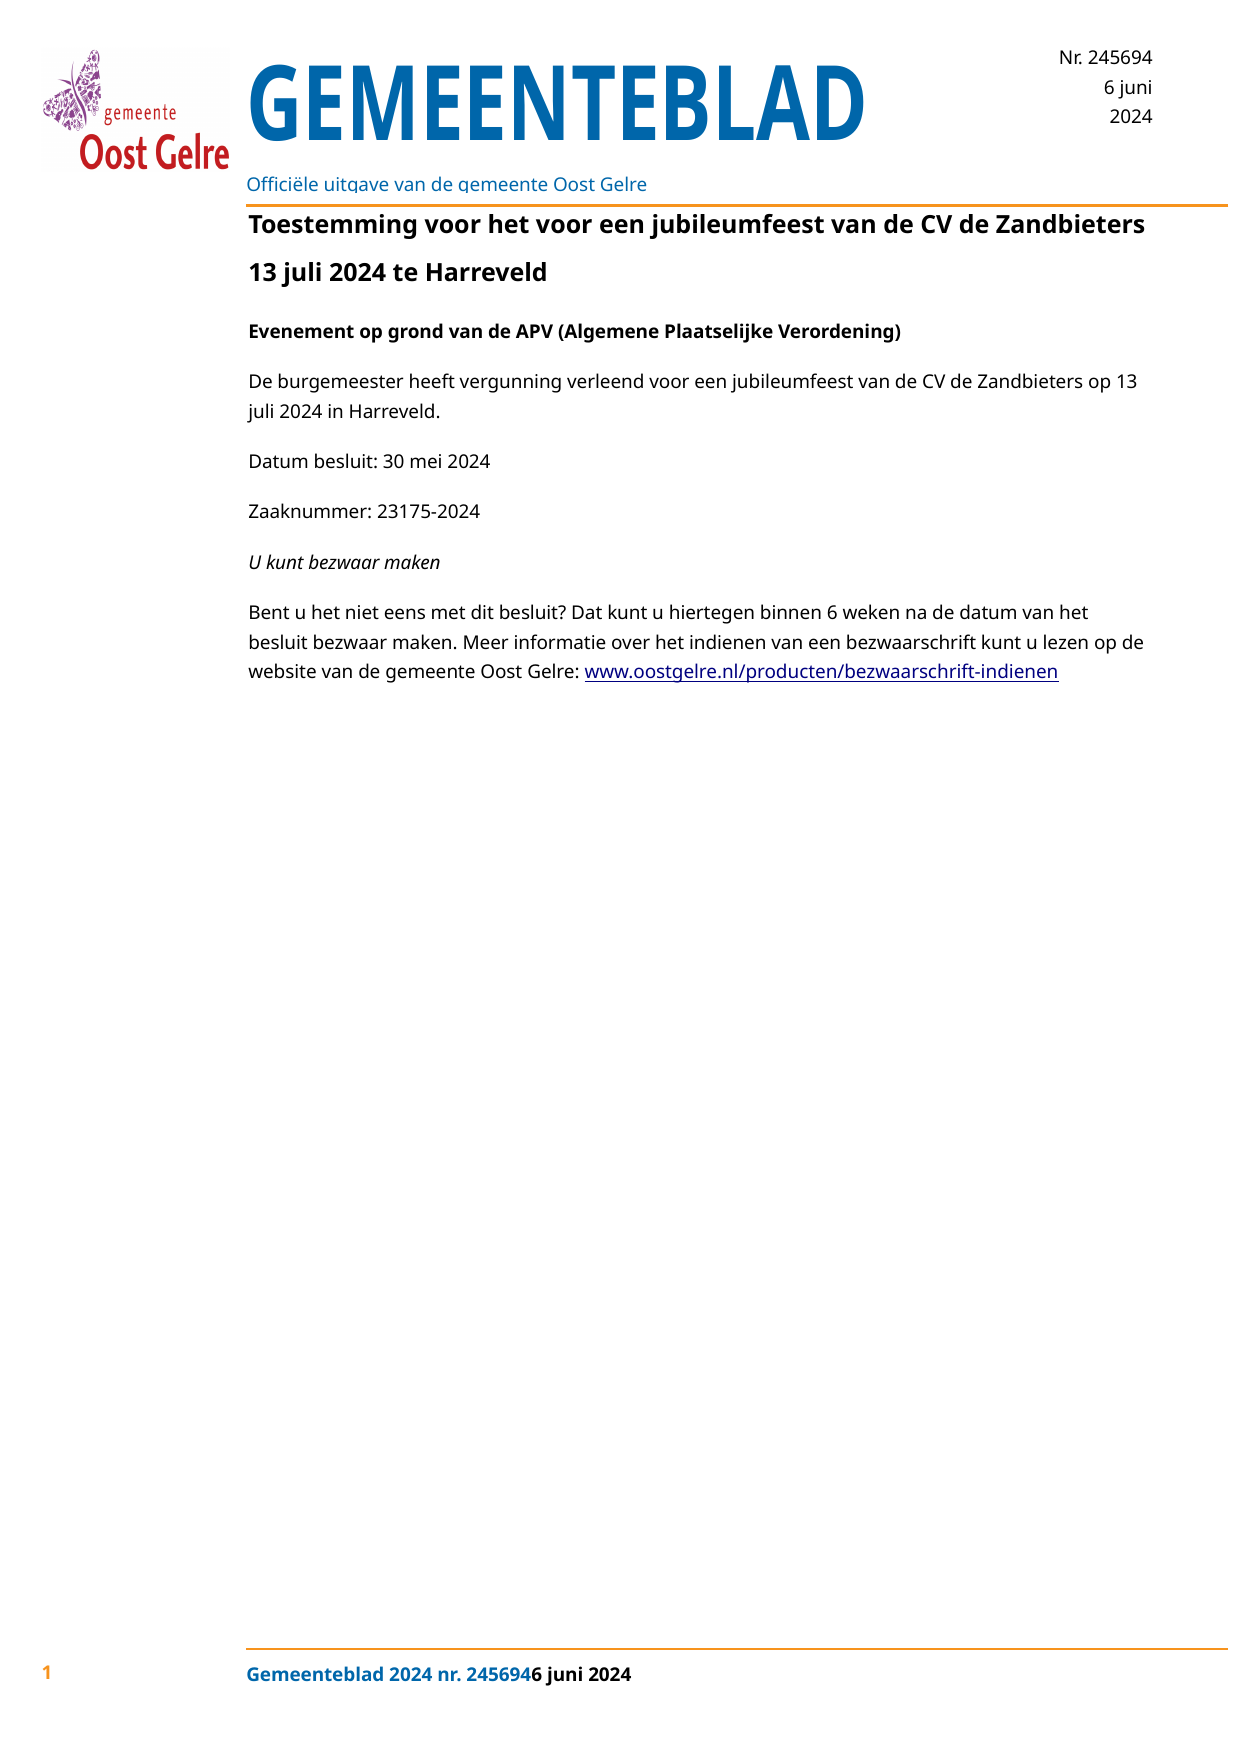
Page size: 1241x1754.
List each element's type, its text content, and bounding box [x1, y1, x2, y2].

text Datum besluit: 30 mei 2024 [248, 448, 1152, 474]
text Toestemming voor het voor een jubileumfeest van de CV de Zandbieters 13 juli 2024 te Harreveld [248, 207, 1152, 288]
text Evenement op grond van de APV (Algemene Plaatselijke Verordening) [248, 318, 1152, 344]
text Bent u het niet eens met dit besluit? Dat kunt u hiertegen binnen 6 weken na de datum van het besluit bezwaar maken. Meer informatie over het indienen van een bezwaarschrift kunt u lezen op de website van de gemeente Oost Gelre: www.oostgelre.nl/producten/bezwaarschrift-indienen [248, 599, 1152, 684]
text U kunt bezwaar maken [248, 549, 1152, 575]
text Zaaknummer: 23175-2024 [248, 499, 1152, 524]
picture [41, 47, 231, 172]
text De burgemeester heeft vergunning verleend voor een jubileumfeest van de CV de Zandbieters op 13 juli 2024 in Harreveld. [248, 368, 1152, 424]
